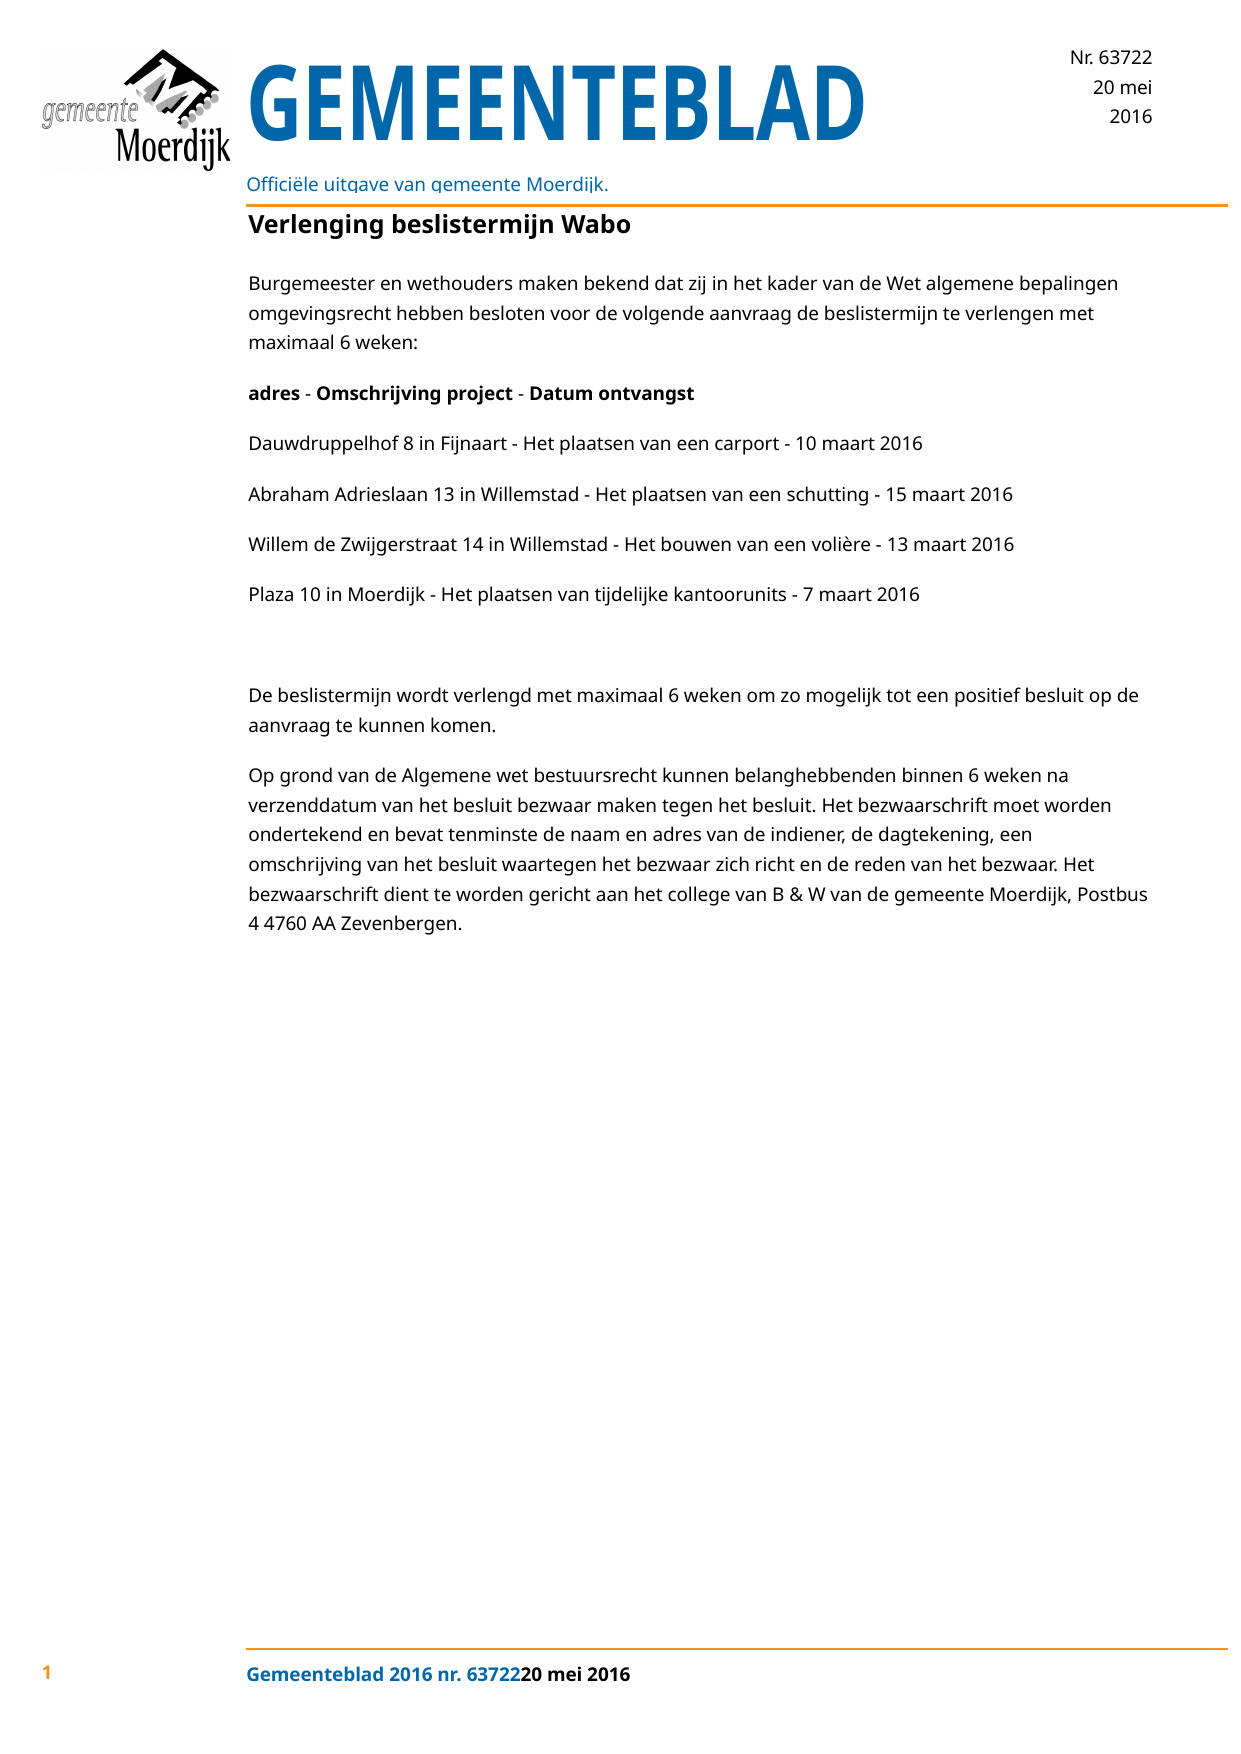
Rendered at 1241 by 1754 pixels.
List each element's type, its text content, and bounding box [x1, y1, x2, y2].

text Op grond van de Algemene wet bestuursrecht kunnen belanghebbenden binnen 6 weken na verzenddatum van het besluit bezwaar maken tegen het besluit. Het bezwaarschrift moet worden ondertekend en bevat tenminste de naam en adres van de indiener, de dagtekening, een omschrijving van het besluit waartegen het bezwaar zich richt en de reden van het bezwaar. Het bezwaarschrift dient te worden gericht aan het college van B & W van de gemeente Moerdijk, Postbus 4 4760 AA Zevenbergen. [248, 762, 1152, 936]
text Abraham Adrieslaan 13 in Willemstad - Het plaatsen van een schutting - 15 maart 2016 [248, 481, 1152, 506]
text Dauwdruppelhof 8 in Fijnaart - Het plaatsen van een carport - 10 maart 2016 [248, 430, 1152, 456]
text Willem de Zwijgerstraat 14 in Willemstad - Het bouwen van een volière - 13 maart 2016 [248, 531, 1152, 557]
text De beslistermijn wordt verlengd met maximaal 6 weken om zo mogelijk tot een positief besluit op de aanvraag te kunnen komen. [248, 682, 1152, 738]
text adres - Omschrijving project - Datum ontvangst [248, 380, 1152, 406]
text Burgemeester en wethouders maken bekend dat zij in het kader van de Wet algemene bepalingen omgevingsrecht hebben besloten voor de volgende aanvraag de beslistermijn te verlengen met maximaal 6 weken: [248, 270, 1152, 355]
text Plaza 10 in Moerdijk - Het plaatsen van tijdelijke kantoorunits - 7 maart 2016 [248, 582, 1152, 607]
text Verlenging beslistermijn Wabo [248, 207, 1152, 241]
picture [41, 47, 231, 172]
